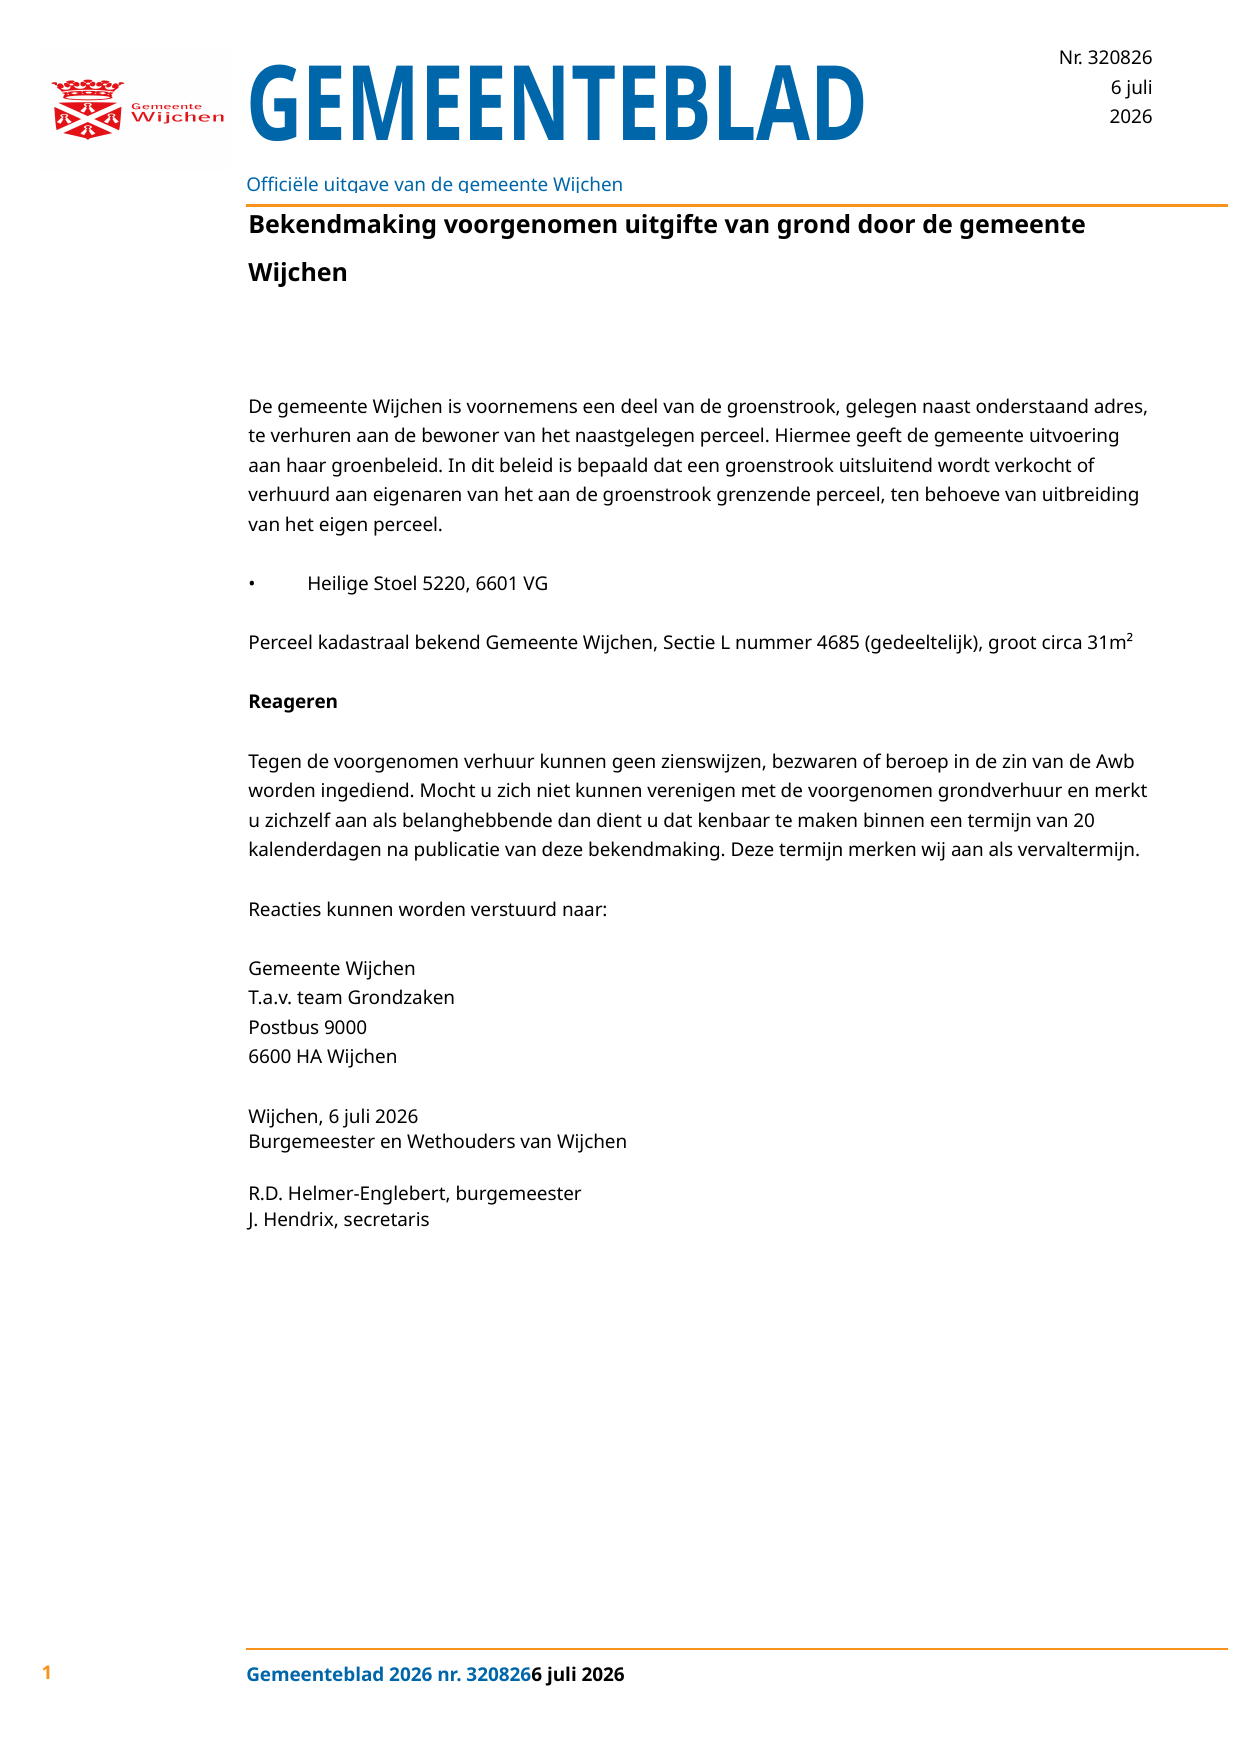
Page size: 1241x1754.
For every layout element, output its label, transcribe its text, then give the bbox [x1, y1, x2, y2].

picture [41, 47, 231, 172]
text Wijchen, 6 juli 2026 [248, 1103, 1152, 1129]
text De gemeente Wijchen is voornemens een deel van de groenstrook, gelegen naast onderstaand adres, te verhuren aan de bewoner van het naastgelegen perceel. Hiermee geeft de gemeente uitvoering aan haar groenbeleid. In dit beleid is bepaald dat een groenstrook uitsluitend wordt verkocht of verhuurd aan eigenaren van het aan de groenstrook grenzende perceel, ten behoeve van uitbreiding van het eigen perceel. [248, 393, 1152, 537]
text Burgemeester en Wethouders van Wijchen [248, 1129, 1152, 1154]
list Heilige Stoel 5220, 6601 VG [248, 570, 1152, 596]
text Perceel kadastraal bekend Gemeente Wijchen, Sectie L nummer 4685 (gedeeltelijk), groot circa 31m² [248, 629, 1152, 655]
text T.a.v. team Grondzaken [248, 984, 1152, 1010]
text R.D. Helmer-Englebert, burgemeester [248, 1180, 1152, 1206]
text Tegen de voorgenomen verhuur kunnen geen zienswijzen, bezwaren of beroep in de zin van de Awb worden ingediend. Mocht u zich niet kunnen verenigen met de voorgenomen grondverhuur en merkt u zichzelf aan als belanghebbende dan dient u dat kenbaar te maken binnen een termijn van 20 kalenderdagen na publicatie van deze bekendmaking. Deze termijn merken wij aan als vervaltermijn. [248, 748, 1152, 862]
text Reacties kunnen worden verstuurd naar: [248, 896, 1152, 922]
text Gemeente Wijchen [248, 955, 1152, 981]
text Postbus 9000 [248, 1014, 1152, 1040]
text Reageren [248, 689, 1152, 714]
text Bekendmaking voorgenomen uitgifte van grond door de gemeente Wijchen [248, 207, 1152, 288]
text J. Hendrix, secretaris [248, 1206, 1152, 1232]
text 6600 HA Wijchen [248, 1044, 1152, 1069]
